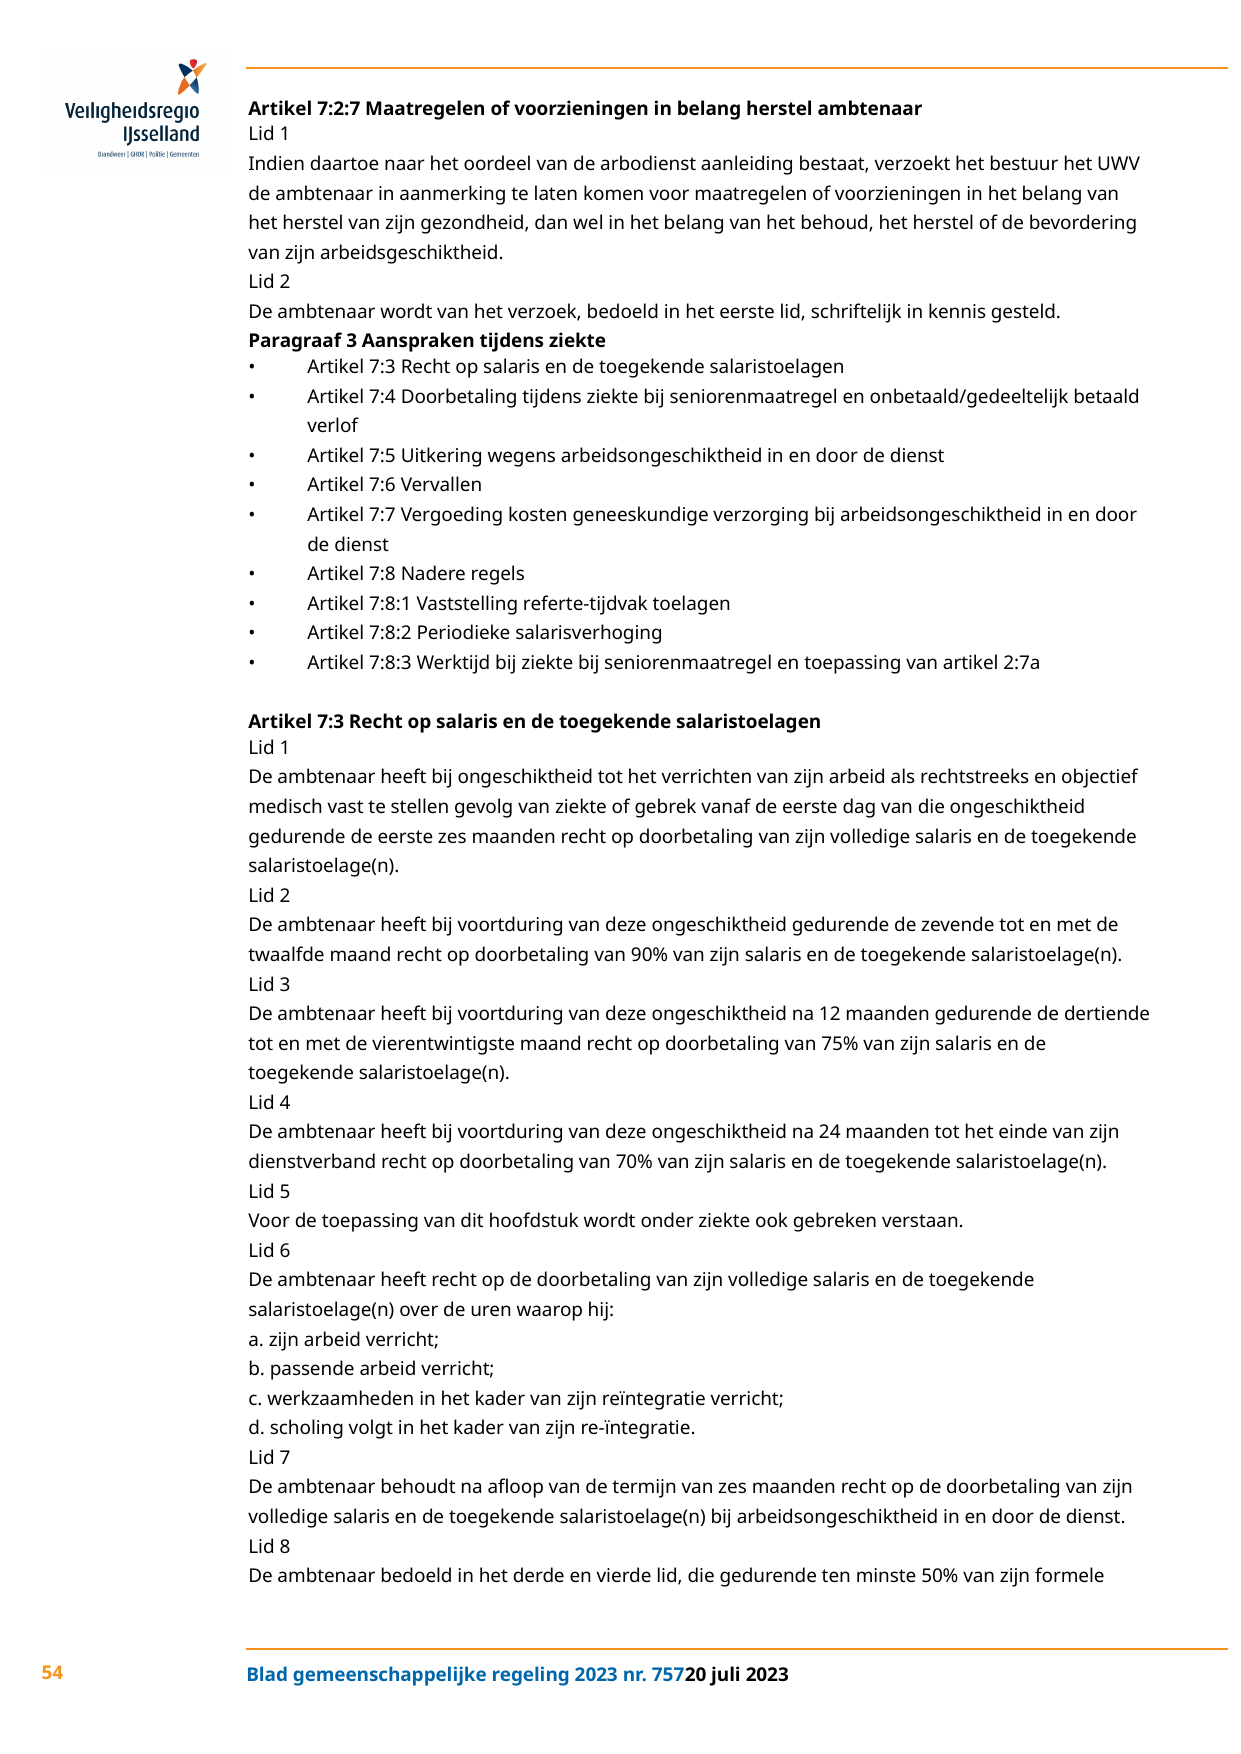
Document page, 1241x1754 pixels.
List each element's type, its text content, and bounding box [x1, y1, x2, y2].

text Lid 2 [248, 268, 1152, 294]
list Artikel 7:8 Nadere regels [248, 560, 1152, 586]
list Artikel 7:8:1 Vaststelling referte-tijdvak toelagen [248, 590, 1152, 616]
list Artikel 7:6 Vervallen [248, 472, 1152, 497]
list Artikel 7:7 Vergoeding kosten geneeskundige verzorging bij arbeidsongeschiktheid in en door de dienst [248, 501, 1152, 557]
picture [41, 47, 231, 172]
text De ambtenaar heeft bij ongeschiktheid tot het verrichten van zijn arbeid als rechtstreeks en objectief medisch vast te stellen gevolg van ziekte of gebrek vanaf de eerste dag van die ongeschiktheid gedurende de eerste zes maanden recht op doorbetaling van zijn volledige salaris en de toegekende salaristoelage(n). [248, 764, 1152, 878]
text Lid 1 [248, 734, 1152, 760]
text b. passende arbeid verricht; [248, 1355, 1152, 1381]
text Lid 1 [248, 121, 1152, 146]
text d. scholing volgt in het kader van zijn re-ïntegratie. [248, 1414, 1152, 1440]
text Lid 2 [248, 882, 1152, 908]
list Artikel 7:5 Uitkering wegens arbeidsongeschiktheid in en door de dienst [248, 442, 1152, 468]
text Paragraaf 3 Aanspraken tijdens ziekte [248, 328, 1152, 353]
text Artikel 7:2:7 Maatregelen of voorzieningen in belang herstel ambtenaar [248, 95, 1152, 121]
text De ambtenaar heeft bij voortduring van deze ongeschiktheid na 24 maanden tot het einde van zijn dienstverband recht op doorbetaling van 70% van zijn salaris en de toegekende salaristoelage(n). [248, 1119, 1152, 1174]
text Lid 4 [248, 1089, 1152, 1115]
text Lid 3 [248, 971, 1152, 996]
text c. werkzaamheden in het kader van zijn reïntegratie verricht; [248, 1385, 1152, 1411]
text De ambtenaar bedoeld in het derde en vierde lid, die gedurende ten minste 50% van zijn formele [248, 1562, 1152, 1588]
text De ambtenaar wordt van het verzoek, bedoeld in het eerste lid, schriftelijk in kennis gesteld. [248, 298, 1152, 324]
text Lid 6 [248, 1237, 1152, 1263]
text Lid 5 [248, 1178, 1152, 1203]
list Artikel 7:3 Recht op salaris en de toegekende salaristoelagen [248, 353, 1152, 379]
text De ambtenaar behoudt na afloop van de termijn van zes maanden recht op de doorbetaling van zijn volledige salaris en de toegekende salaristoelage(n) bij arbeidsongeschiktheid in en door de dienst. [248, 1474, 1152, 1529]
list Artikel 7:8:2 Periodieke salarisverhoging [248, 619, 1152, 645]
text a. zijn arbeid verricht; [248, 1326, 1152, 1351]
text De ambtenaar heeft bij voortduring van deze ongeschiktheid gedurende de zevende tot en met de twaalfde maand recht op doorbetaling van 90% van zijn salaris en de toegekende salaristoelage(n). [248, 912, 1152, 967]
text De ambtenaar heeft bij voortduring van deze ongeschiktheid na 12 maanden gedurende de dertiende tot en met de vierentwintigste maand recht op doorbetaling van 75% van zijn salaris en de toegekende salaristoelage(n). [248, 1000, 1152, 1085]
text De ambtenaar heeft recht op de doorbetaling van zijn volledige salaris en de toegekende salaristoelage(n) over de uren waarop hij: [248, 1267, 1152, 1322]
text Artikel 7:3 Recht op salaris en de toegekende salaristoelagen [248, 708, 1152, 734]
text Lid 8 [248, 1533, 1152, 1558]
list Artikel 7:8:3 Werktijd bij ziekte bij seniorenmaatregel en toepassing van artikel 2:7a [248, 649, 1152, 675]
text Voor de toepassing van dit hoofdstuk wordt onder ziekte ook gebreken verstaan. [248, 1207, 1152, 1233]
text Indien daartoe naar het oordeel van de arbodienst aanleiding bestaat, verzoekt het bestuur het UWV de ambtenaar in aanmerking te laten komen voor maatregelen of voorzieningen in het belang van het herstel van zijn gezondheid, dan wel in het belang van het behoud, het herstel of de bevordering van zijn arbeidsgeschiktheid. [248, 150, 1152, 264]
list Artikel 7:4 Doorbetaling tijdens ziekte bij seniorenmaatregel en onbetaald/gedeeltelijk betaald verlof [248, 383, 1152, 438]
text Lid 7 [248, 1444, 1152, 1470]
